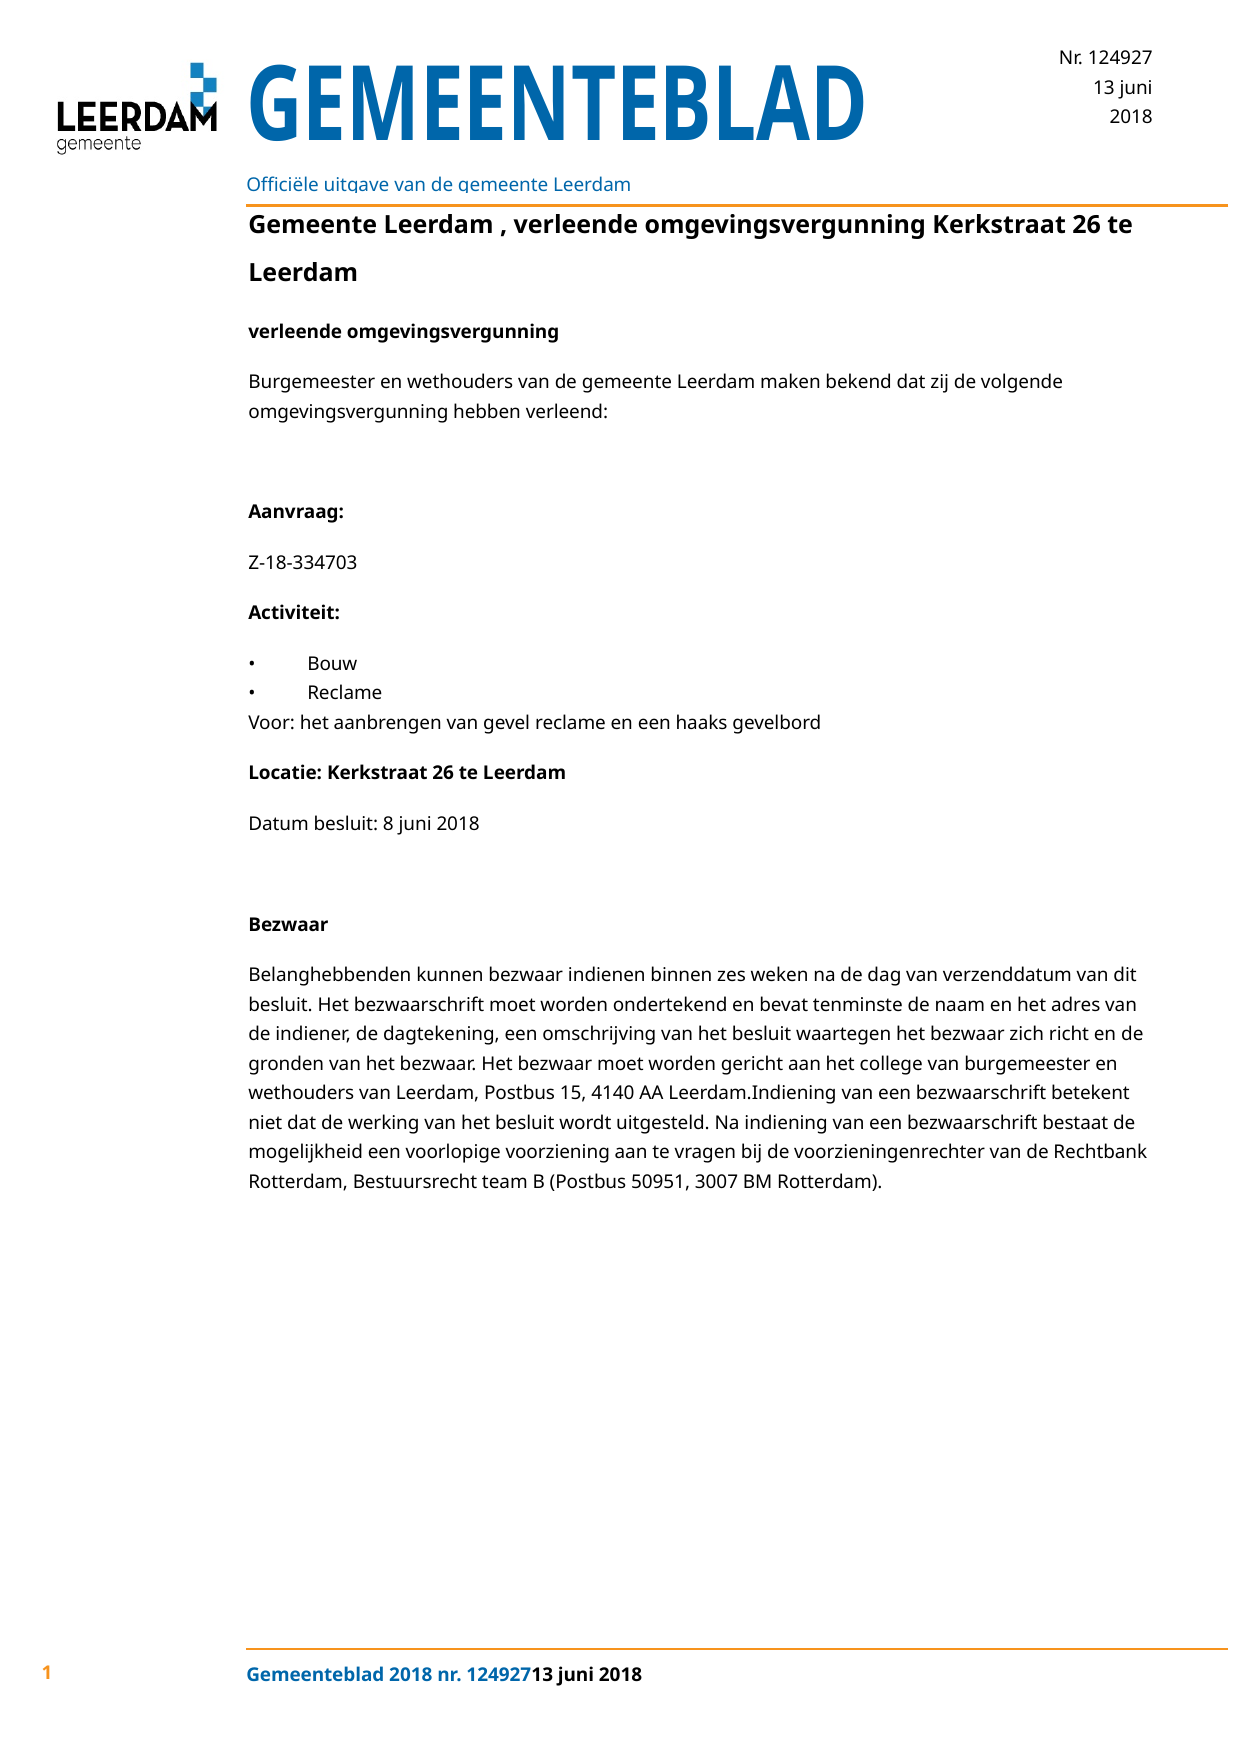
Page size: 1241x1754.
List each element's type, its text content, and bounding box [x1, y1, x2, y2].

text Bezwaar [248, 911, 1152, 937]
text Belanghebbenden kunnen bezwaar indienen binnen zes weken na de dag van verzenddatum van dit besluit. Het bezwaarschrift moet worden ondertekend en bevat tenminste de naam en het adres van de indiener, de dagtekening, een omschrijving van het besluit waartegen het bezwaar zich richt en de gronden van het bezwaar. Het bezwaar moet worden gericht aan het college van burgemeester en wethouders van Leerdam, Postbus 15, 4140 AA Leerdam.Indiening van een bezwaarschrift betekent niet dat de werking van het besluit wordt uitgesteld. Na indiening van een bezwaarschrift bestaat de mogelijkheid een voorlopige voorziening aan te vragen bij de voorzieningenrechter van de Rechtbank Rotterdam, Bestuursrecht team B (Postbus 50951, 3007 BM Rotterdam). [248, 961, 1152, 1194]
list Bouw [248, 650, 1152, 676]
text Burgemeester en wethouders van de gemeente Leerdam maken bekend dat zij de volgende omgevingsvergunning hebben verleend: [248, 368, 1152, 424]
text Aanvraag: [248, 499, 1152, 524]
text Gemeente Leerdam , verleende omgevingsvergunning Kerkstraat 26 te Leerdam [248, 207, 1152, 288]
text Z-18-334703 [248, 549, 1152, 575]
text Locatie: Kerkstraat 26 te Leerdam [248, 759, 1152, 785]
text Voor: het aanbrengen van gevel reclame en een haaks gevelbord [248, 709, 1152, 735]
text Activiteit: [248, 599, 1152, 625]
text verleende omgevingsvergunning [248, 318, 1152, 344]
picture [41, 47, 231, 172]
text Datum besluit: 8 juni 2018 [248, 810, 1152, 836]
list Reclame [248, 679, 1152, 705]
